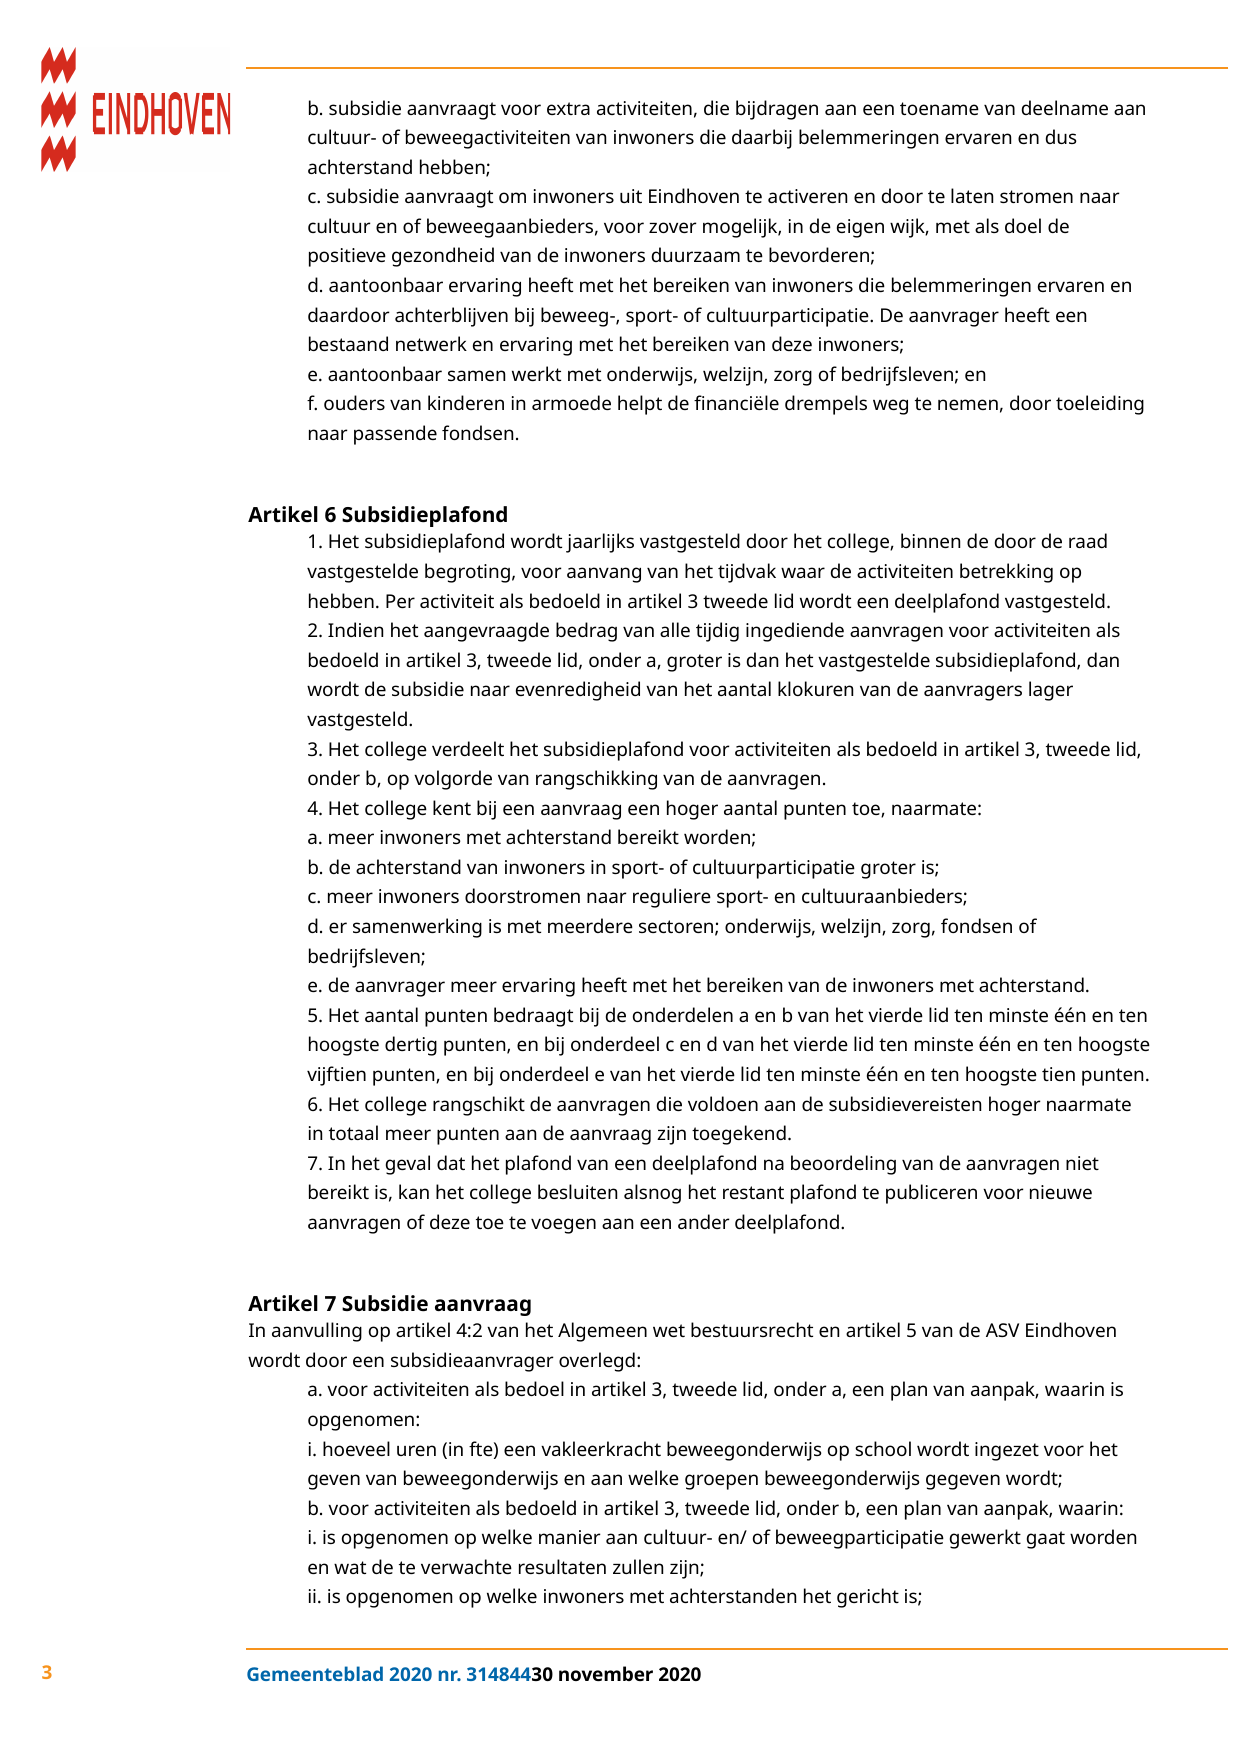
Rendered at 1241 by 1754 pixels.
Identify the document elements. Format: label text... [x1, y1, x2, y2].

list ii. is opgenomen op welke inwoners met achterstanden het gericht is; [248, 1584, 1152, 1609]
list i. is opgenomen op welke manier aan cultuur- en/ of beweegparticipatie gewerkt gaat worden en wat de te verwachte resultaten zullen zijn; [248, 1524, 1152, 1580]
list d. er samenwerking is met meerdere sectoren; onderwijs, welzijn, zorg, fondsen of bedrijfsleven; [248, 913, 1152, 968]
list 7. In het geval dat het plafond van een deelplafond na beoordeling van de aanvragen niet bereikt is, kan het college besluiten alsnog het restant plafond te publiceren voor nieuwe aanvragen of deze toe te voegen aan een ander deelplafond. [248, 1150, 1152, 1235]
list c. subsidie aanvraagt om inwoners uit Eindhoven te activeren en door te laten stromen naar cultuur en of beweegaanbieders, voor zover mogelijk, in de eigen wijk, met als doel de positieve gezondheid van de inwoners duurzaam te bevorderen; [248, 183, 1152, 268]
list b. de achterstand van inwoners in sport- of cultuurparticipatie groter is; [248, 854, 1152, 880]
list e. de aanvrager meer ervaring heeft met het bereiken van de inwoners met achterstand. [248, 972, 1152, 998]
list f. ouders van kinderen in armoede helpt de financiële drempels weg te nemen, door toeleiding naar passende fondsen. [248, 391, 1152, 446]
list 6. Het college rangschikt de aanvragen die voldoen aan de subsidievereisten hoger naarmate in totaal meer punten aan de aanvraag zijn toegekend. [248, 1091, 1152, 1146]
list a. meer inwoners met achterstand bereikt worden; [248, 824, 1152, 850]
list b. voor activiteiten als bedoeld in artikel 3, tweede lid, onder b, een plan van aanpak, waarin: [248, 1495, 1152, 1521]
list 5. Het aantal punten bedraagt bij de onderdelen a en b van het vierde lid ten minste één en ten hoogste dertig punten, en bij onderdeel c en d van het vierde lid ten minste één en ten hoogste vijftien punten, en bij onderdeel e van het vierde lid ten minste één en ten hoogste tien punten. [248, 1002, 1152, 1087]
list 2. Indien het aangevraagde bedrag van alle tijdig ingediende aanvragen voor activiteiten als bedoeld in artikel 3, tweede lid, onder a, groter is dan het vastgestelde subsidieplafond, dan wordt de subsidie naar evenredigheid van het aantal klokuren van de aanvragers lager vastgesteld. [248, 617, 1152, 732]
list i. hoeveel uren (in fte) een vakleerkracht beweegonderwijs op school wordt ingezet voor het geven van beweegonderwijs en aan welke groepen beweegonderwijs gegeven wordt; [248, 1436, 1152, 1491]
list c. meer inwoners doorstromen naar reguliere sport- en cultuuraanbieders; [248, 884, 1152, 909]
list 3. Het college verdeelt het subsidieplafond voor activiteiten als bedoeld in artikel 3, tweede lid, onder b, op volgorde van rangschikking van de aanvragen. [248, 736, 1152, 791]
list a. voor activiteiten als bedoel in artikel 3, tweede lid, onder a, een plan van aanpak, waarin is opgenomen: [248, 1377, 1152, 1432]
picture [41, 47, 231, 172]
text In aanvulling op artikel 4:2 van het Algemeen wet bestuursrecht en artikel 5 van de ASV Eindhoven wordt door een subsidieaanvrager overlegd: [248, 1317, 1152, 1373]
list 4. Het college kent bij een aanvraag een hoger aantal punten toe, naarmate: [248, 795, 1152, 821]
text Artikel 6 Subsidieplafond [248, 500, 1152, 529]
list e. aantoonbaar samen werkt met onderwijs, welzijn, zorg of bedrijfsleven; en [248, 361, 1152, 387]
text Artikel 7 Subsidie aanvraag [248, 1289, 1152, 1317]
list d. aantoonbaar ervaring heeft met het bereiken van inwoners die belemmeringen ervaren en daardoor achterblijven bij beweeg-, sport- of cultuurparticipatie. De aanvrager heeft een bestaand netwerk en ervaring met het bereiken van deze inwoners; [248, 272, 1152, 357]
list 1. Het subsidieplafond wordt jaarlijks vastgesteld door het college, binnen de door de raad vastgestelde begroting, voor aanvang van het tijdvak waar de activiteiten betrekking op hebben. Per activiteit als bedoeld in artikel 3 tweede lid wordt een deelplafond vastgesteld. [248, 529, 1152, 613]
list b. subsidie aanvraagt voor extra activiteiten, die bijdragen aan een toename van deelname aan cultuur- of beweegactiviteiten van inwoners die daarbij belemmeringen ervaren en dus achterstand hebben; [248, 95, 1152, 180]
